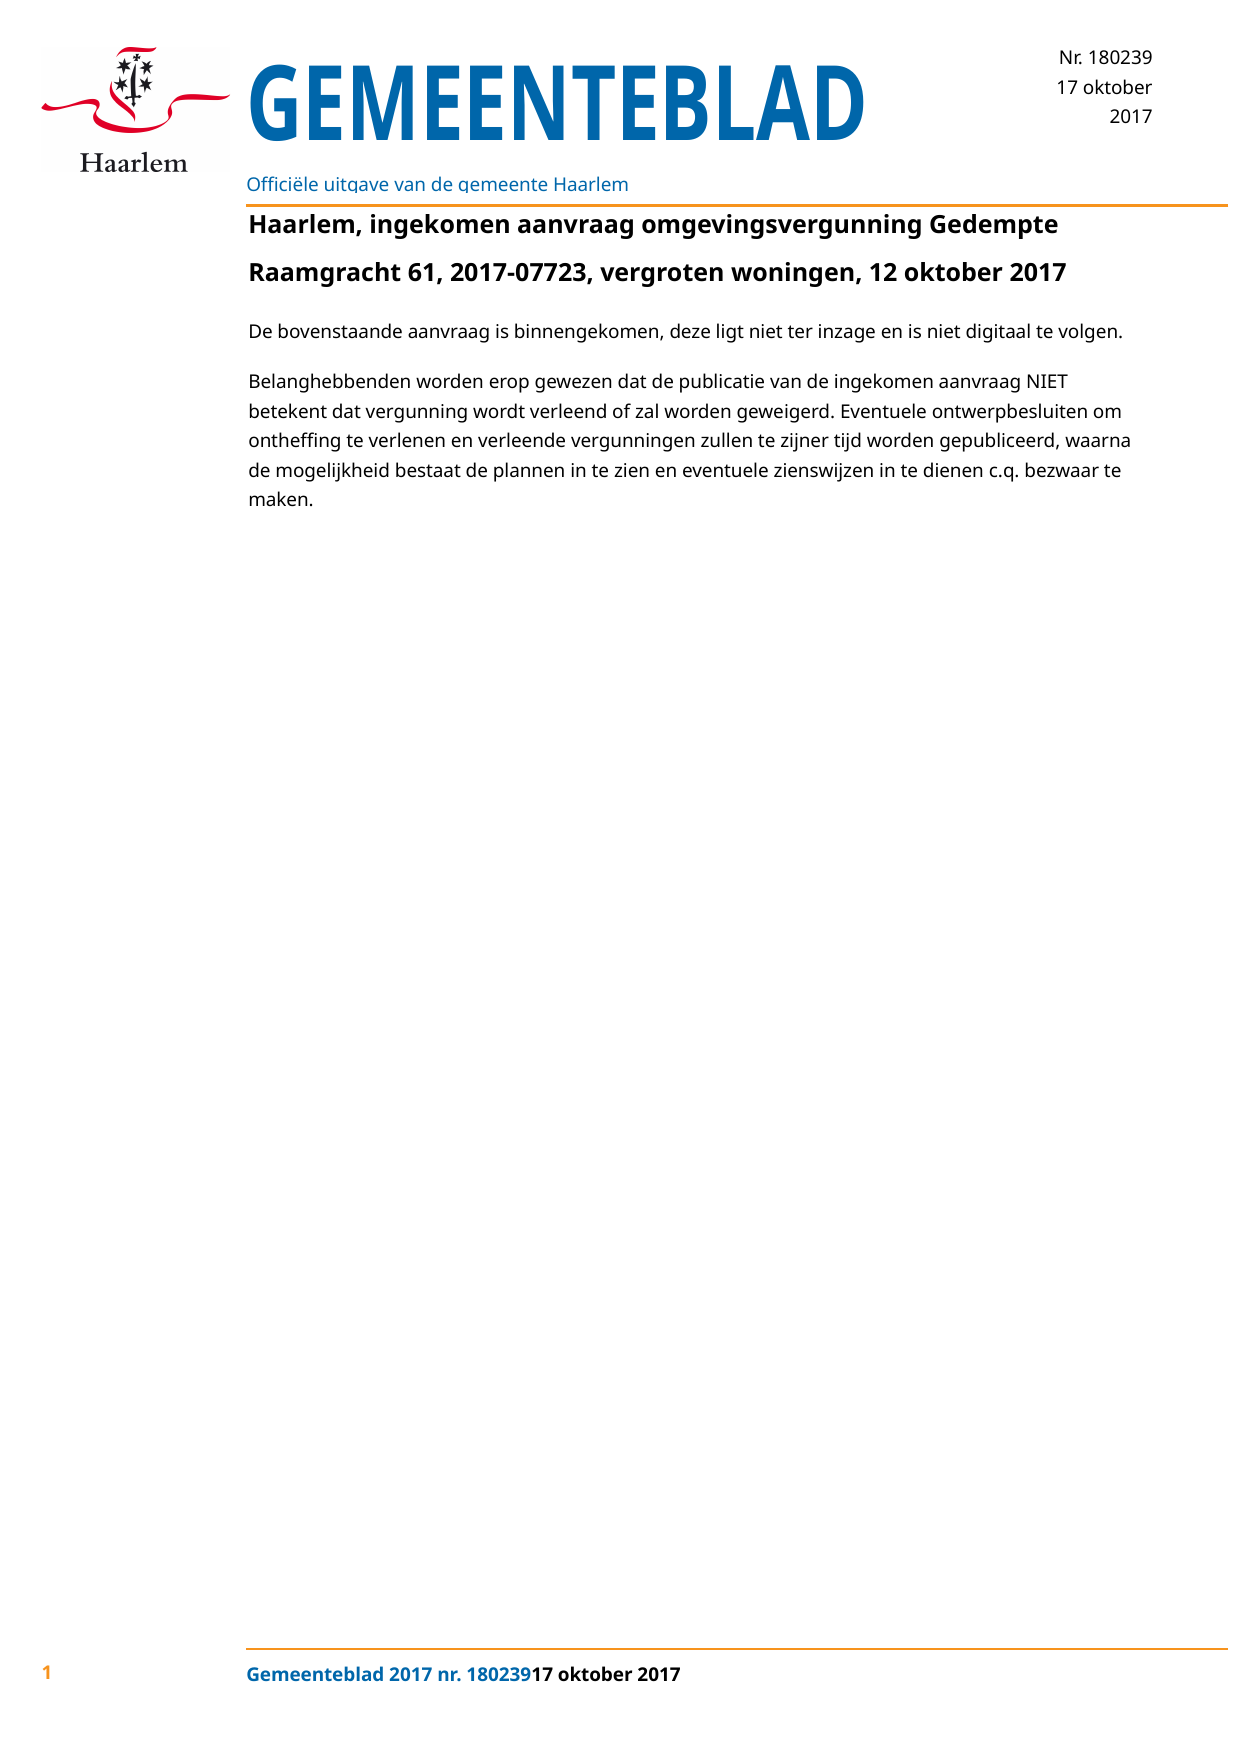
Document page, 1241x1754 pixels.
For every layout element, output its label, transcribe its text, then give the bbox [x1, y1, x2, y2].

text Haarlem, ingekomen aanvraag omgevingsvergunning Gedempte Raamgracht 61, 2017-07723, vergroten woningen, 12 oktober 2017 [248, 207, 1152, 288]
picture [41, 47, 231, 172]
text Belanghebbenden worden erop gewezen dat de publicatie van de ingekomen aanvraag NIET betekent dat vergunning wordt verleend of zal worden geweigerd. Eventuele ontwerpbesluiten om ontheffing te verlenen en verleende vergunningen zullen te zijner tijd worden gepubliceerd, waarna de mogelijkheid bestaat de plannen in te zien en eventuele zienswijzen in te dienen c.q. bezwaar te maken. [248, 368, 1152, 512]
text De bovenstaande aanvraag is binnengekomen, deze ligt niet ter inzage en is niet digitaal te volgen. [248, 318, 1152, 344]
